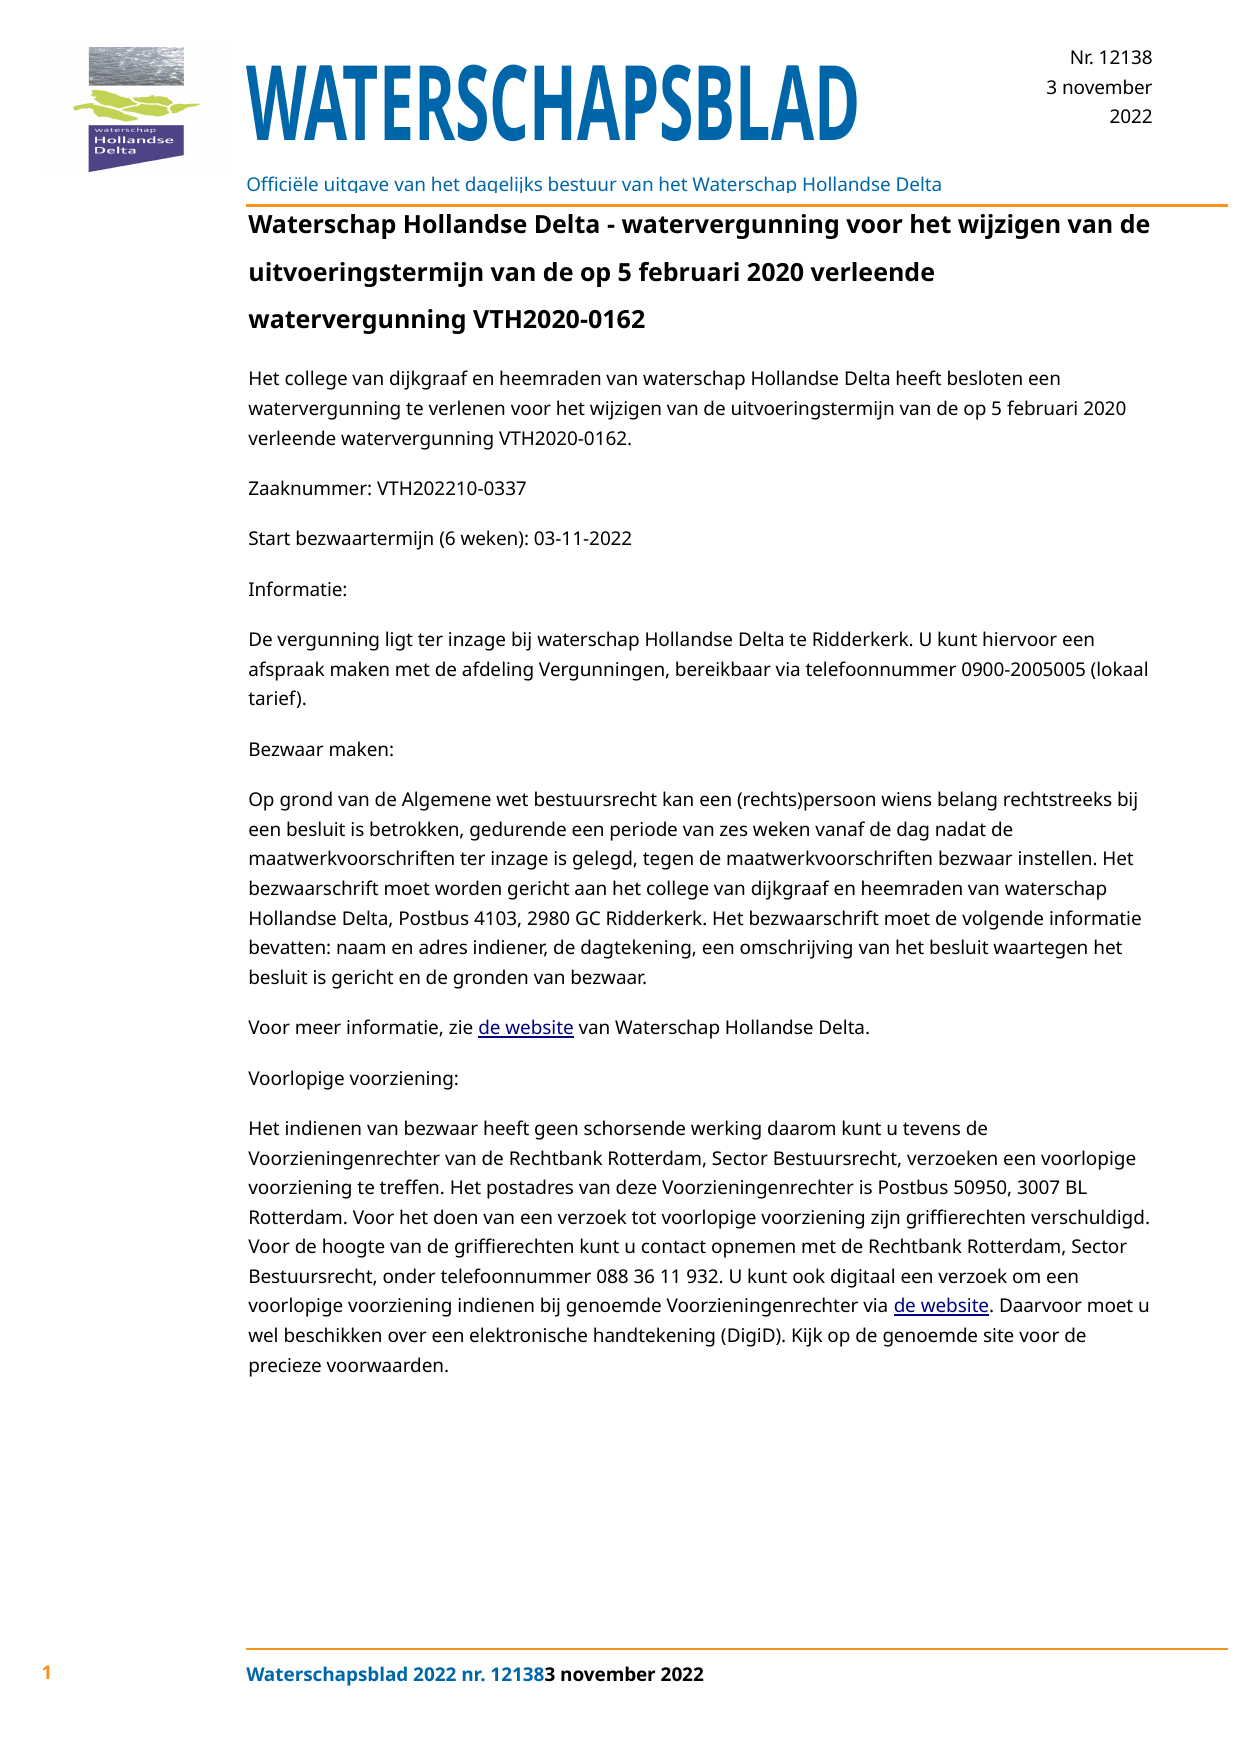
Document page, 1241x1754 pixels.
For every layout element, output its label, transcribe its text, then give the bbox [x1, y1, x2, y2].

text Voor meer informatie, zie de website van Waterschap Hollandse Delta. [248, 1014, 1152, 1040]
text Zaaknummer: VTH202210-0337 [248, 475, 1152, 501]
text Waterschap Hollandse Delta - watervergunning voor het wijzigen van de uitvoeringstermijn van de op 5 februari 2020 verleende watervergunning VTH2020-0162 [248, 207, 1152, 336]
text Start bezwaartermijn (6 weken): 03-11-2022 [248, 526, 1152, 551]
picture [41, 47, 231, 172]
text Het college van dijkgraaf en heemraden van waterschap Hollandse Delta heeft besloten een watervergunning te verlenen voor het wijzigen van de uitvoeringstermijn van de op 5 februari 2020 verleende watervergunning VTH2020-0162. [248, 366, 1152, 450]
text Op grond van de Algemene wet bestuursrecht kan een (rechts)persoon wiens belang rechtstreeks bij een besluit is betrokken, gedurende een periode van zes weken vanaf de dag nadat de maatwerkvoorschriften ter inzage is gelegd, tegen de maatwerkvoorschriften bezwaar instellen. Het bezwaarschrift moet worden gericht aan het college van dijkgraaf en heemraden van waterschap Hollandse Delta, Postbus 4103, 2980 GC Ridderkerk. Het bezwaarschrift moet de volgende informatie bevatten: naam en adres indiener, de dagtekening, een omschrijving van het besluit waartegen het besluit is gericht en de gronden van bezwaar. [248, 786, 1152, 989]
text Voorlopige voorziening: [248, 1065, 1152, 1090]
text Bezwaar maken: [248, 736, 1152, 762]
text Het indienen van bezwaar heeft geen schorsende werking daarom kunt u tevens de Voorzieningenrechter van de Rechtbank Rotterdam, Sector Bestuursrecht, verzoeken een voorlopige voorziening te treffen. Het postadres van deze Voorzieningenrechter is Postbus 50950, 3007 BL Rotterdam. Voor het doen van een verzoek tot voorlopige voorziening zijn griffierechten verschuldigd. Voor de hoogte van de griffierechten kunt u contact opnemen met de Rechtbank Rotterdam, Sector Bestuursrecht, onder telefoonnummer 088 36 11 932. U kunt ook digitaal een verzoek om een voorlopige voorziening indienen bij genoemde Voorzieningenrechter via de website. Daarvoor moet u wel beschikken over een elektronische handtekening (DigiD). Kijk op de genoemde site voor de precieze voorwaarden. [248, 1115, 1152, 1377]
text De vergunning ligt ter inzage bij waterschap Hollandse Delta te Ridderkerk. U kunt hiervoor een afspraak maken met de afdeling Vergunningen, bereikbaar via telefoonnummer 0900-2005005 (lokaal tarief). [248, 626, 1152, 711]
text Informatie: [248, 576, 1152, 602]
